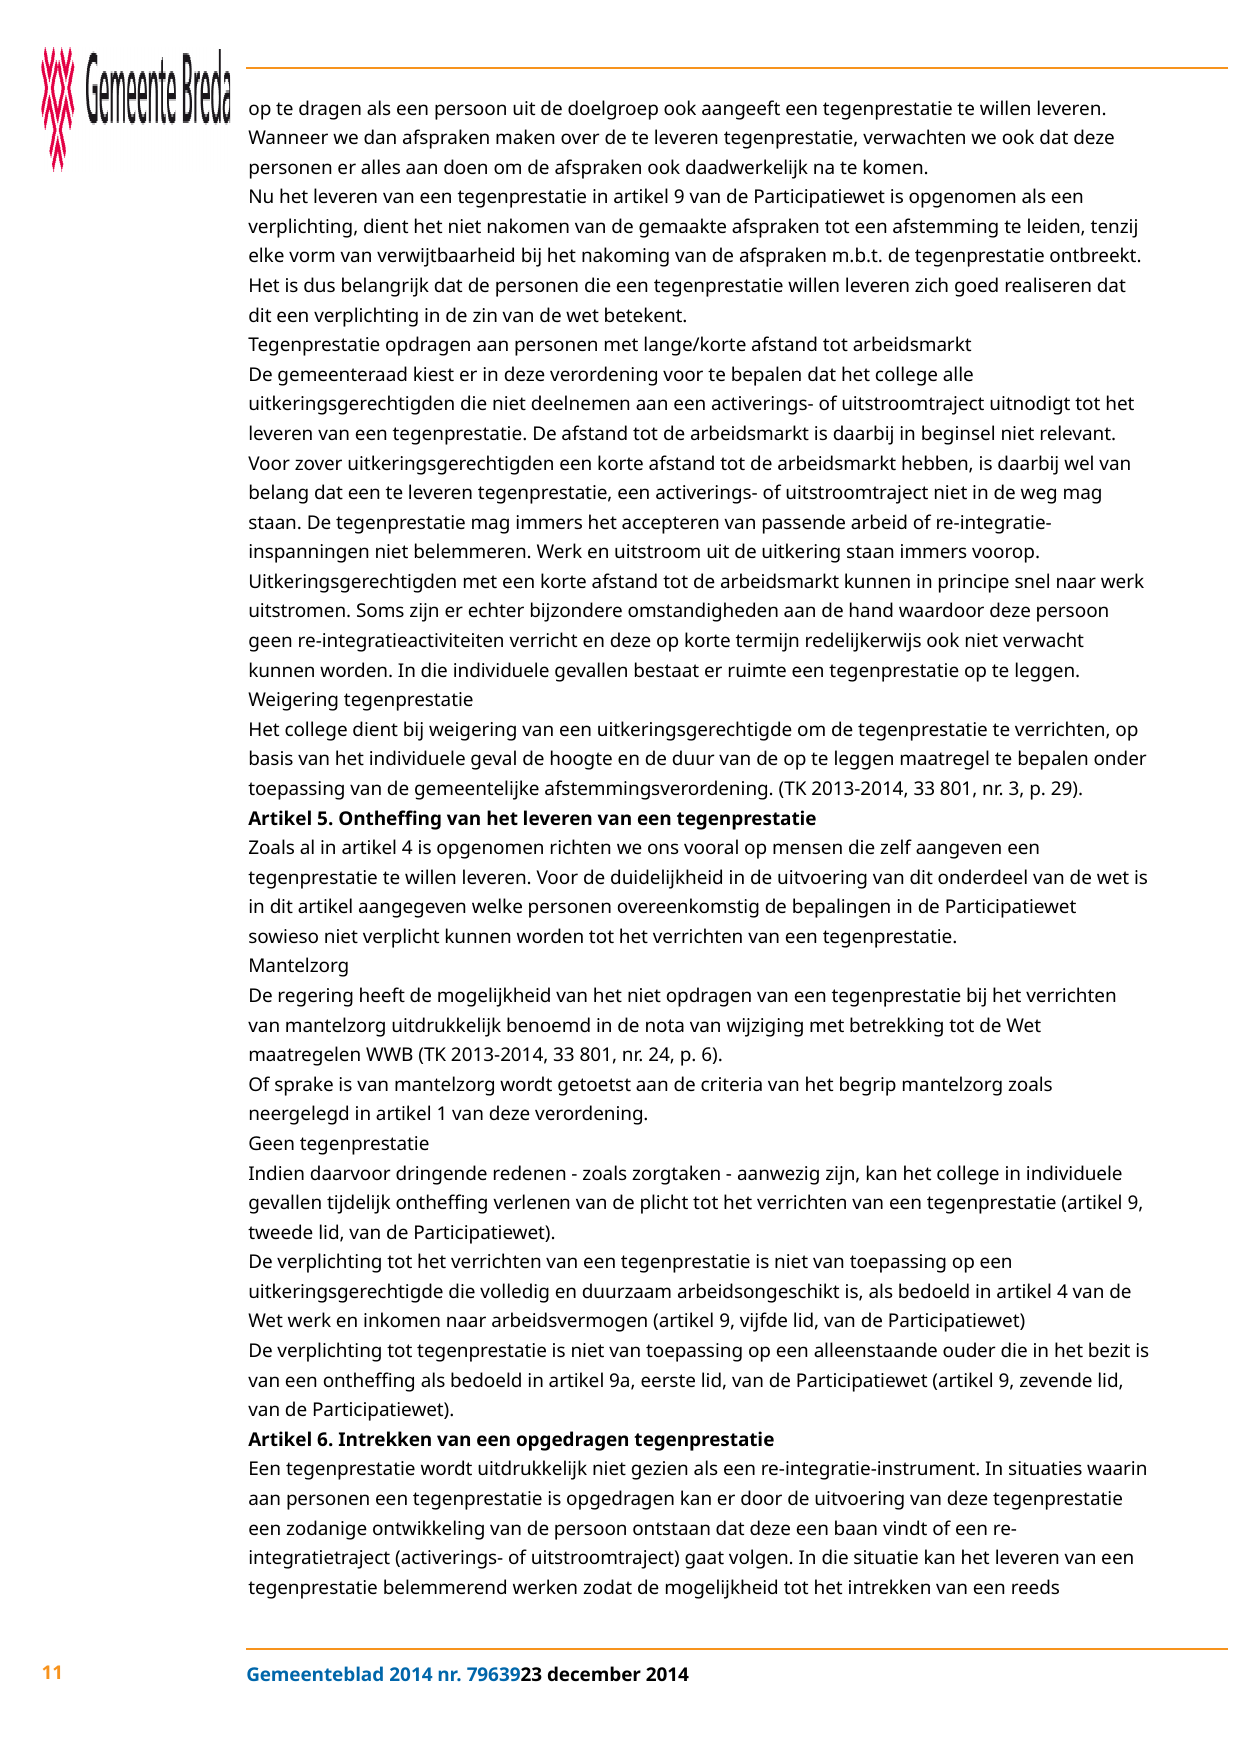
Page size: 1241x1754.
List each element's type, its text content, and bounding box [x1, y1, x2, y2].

text Een tegenprestatie wordt uitdrukkelijk niet gezien als een re-integratie-instrument. In situaties waarin aan personen een tegenprestatie is opgedragen kan er door de uitvoering van deze tegenprestatie een zodanige ontwikkeling van de persoon ontstaan dat deze een baan vindt of een re-integratietraject (activerings- of uitstroomtraject) gaat volgen. In die situatie kan het leveren van een tegenprestatie belemmerend werken zodat de mogelijkheid tot het intrekken van een reeds [248, 1456, 1152, 1600]
text Artikel 5. Ontheffing van het leveren van een tegenprestatie [248, 805, 1152, 831]
text Artikel 6. Intrekken van een opgedragen tegenprestatie [248, 1426, 1152, 1452]
text Nu het leveren van een tegenprestatie in artikel 9 van de Participatiewet is opgenomen als een verplichting, dient het niet nakomen van de gemaakte afspraken tot een afstemming te leiden, tenzij elke vorm van verwijtbaarheid bij het nakoming van de afspraken m.b.t. de tegenprestatie ontbreekt. [248, 183, 1152, 268]
text Wanneer we dan afspraken maken over de te leveren tegenprestatie, verwachten we ook dat deze personen er alles aan doen om de afspraken ook daadwerkelijk na te komen. [248, 124, 1152, 180]
text De verplichting tot tegenprestatie is niet van toepassing op een alleenstaande ouder die in het bezit is van een ontheffing als bedoeld in artikel 9a, eerste lid, van de Participatiewet (artikel 9, zevende lid, van de Participatiewet). [248, 1337, 1152, 1422]
text Zoals al in artikel 4 is opgenomen richten we ons vooral op mensen die zelf aangeven een tegenprestatie te willen leveren. Voor de duidelijkheid in de uitvoering van dit onderdeel van de wet is in dit artikel aangegeven welke personen overeenkomstig de bepalingen in de Participatiewet sowieso niet verplicht kunnen worden tot het verrichten van een tegenprestatie. [248, 834, 1152, 949]
text De verplichting tot het verrichten van een tegenprestatie is niet van toepassing op een uitkeringsgerechtigde die volledig en duurzaam arbeidsongeschikt is, als bedoeld in artikel 4 van de Wet werk en inkomen naar arbeidsvermogen (artikel 9, vijfde lid, van de Participatiewet) [248, 1248, 1152, 1333]
text Het college dient bij weigering van een uitkeringsgerechtigde om de tegenprestatie te verrichten, op basis van het individuele geval de hoogte en de duur van de op te leggen maatregel te bepalen onder toepassing van de gemeentelijke afstemmingsverordening. (TK 2013-2014, 33 801, nr. 3, p. 29). [248, 716, 1152, 801]
text De regering heeft de mogelijkheid van het niet opdragen van een tegenprestatie bij het verrichten van mantelzorg uitdrukkelijk benoemd in de nota van wijziging met betrekking tot de Wet maatregelen WWB (TK 2013-2014, 33 801, nr. 24, p. 6). [248, 982, 1152, 1067]
text Weigering tegenprestatie [248, 686, 1152, 712]
text Indien daarvoor dringende redenen - zoals zorgtaken - aanwezig zijn, kan het college in individuele gevallen tijdelijk ontheffing verlenen van de plicht tot het verrichten van een tegenprestatie (artikel 9, tweede lid, van de Participatiewet). [248, 1160, 1152, 1245]
text Uitkeringsgerechtigden met een korte afstand tot de arbeidsmarkt kunnen in principe snel naar werk uitstromen. Soms zijn er echter bijzondere omstandigheden aan de hand waardoor deze persoon geen re-integratieactiviteiten verricht en deze op korte termijn redelijkerwijs ook niet verwacht kunnen worden. In die individuele gevallen bestaat er ruimte een tegenprestatie op te leggen. [248, 568, 1152, 683]
text Of sprake is van mantelzorg wordt getoetst aan de criteria van het begrip mantelzorg zoals neergelegd in artikel 1 van deze verordening. [248, 1071, 1152, 1126]
text Tegenprestatie opdragen aan personen met lange/korte afstand tot arbeidsmarkt [248, 331, 1152, 357]
text Geen tegenprestatie [248, 1130, 1152, 1156]
text De gemeenteraad kiest er in deze verordening voor te bepalen dat het college alle uitkeringsgerechtigden die niet deelnemen aan een activerings- of uitstroomtraject uitnodigt tot het leveren van een tegenprestatie. De afstand tot de arbeidsmarkt is daarbij in beginsel niet relevant. [248, 361, 1152, 446]
text Mantelzorg [248, 953, 1152, 978]
picture [41, 47, 231, 172]
text op te dragen als een persoon uit de doelgroep ook aangeeft een tegenprestatie te willen leveren. [248, 95, 1152, 121]
text Voor zover uitkeringsgerechtigden een korte afstand tot de arbeidsmarkt hebben, is daarbij wel van belang dat een te leveren tegenprestatie, een activerings- of uitstroomtraject niet in de weg mag staan. De tegenprestatie mag immers het accepteren van passende arbeid of re-integratie-inspanningen niet belemmeren. Werk en uitstroom uit de uitkering staan immers voorop. [248, 450, 1152, 564]
text Het is dus belangrijk dat de personen die een tegenprestatie willen leveren zich goed realiseren dat dit een verplichting in de zin van de wet betekent. [248, 272, 1152, 328]
